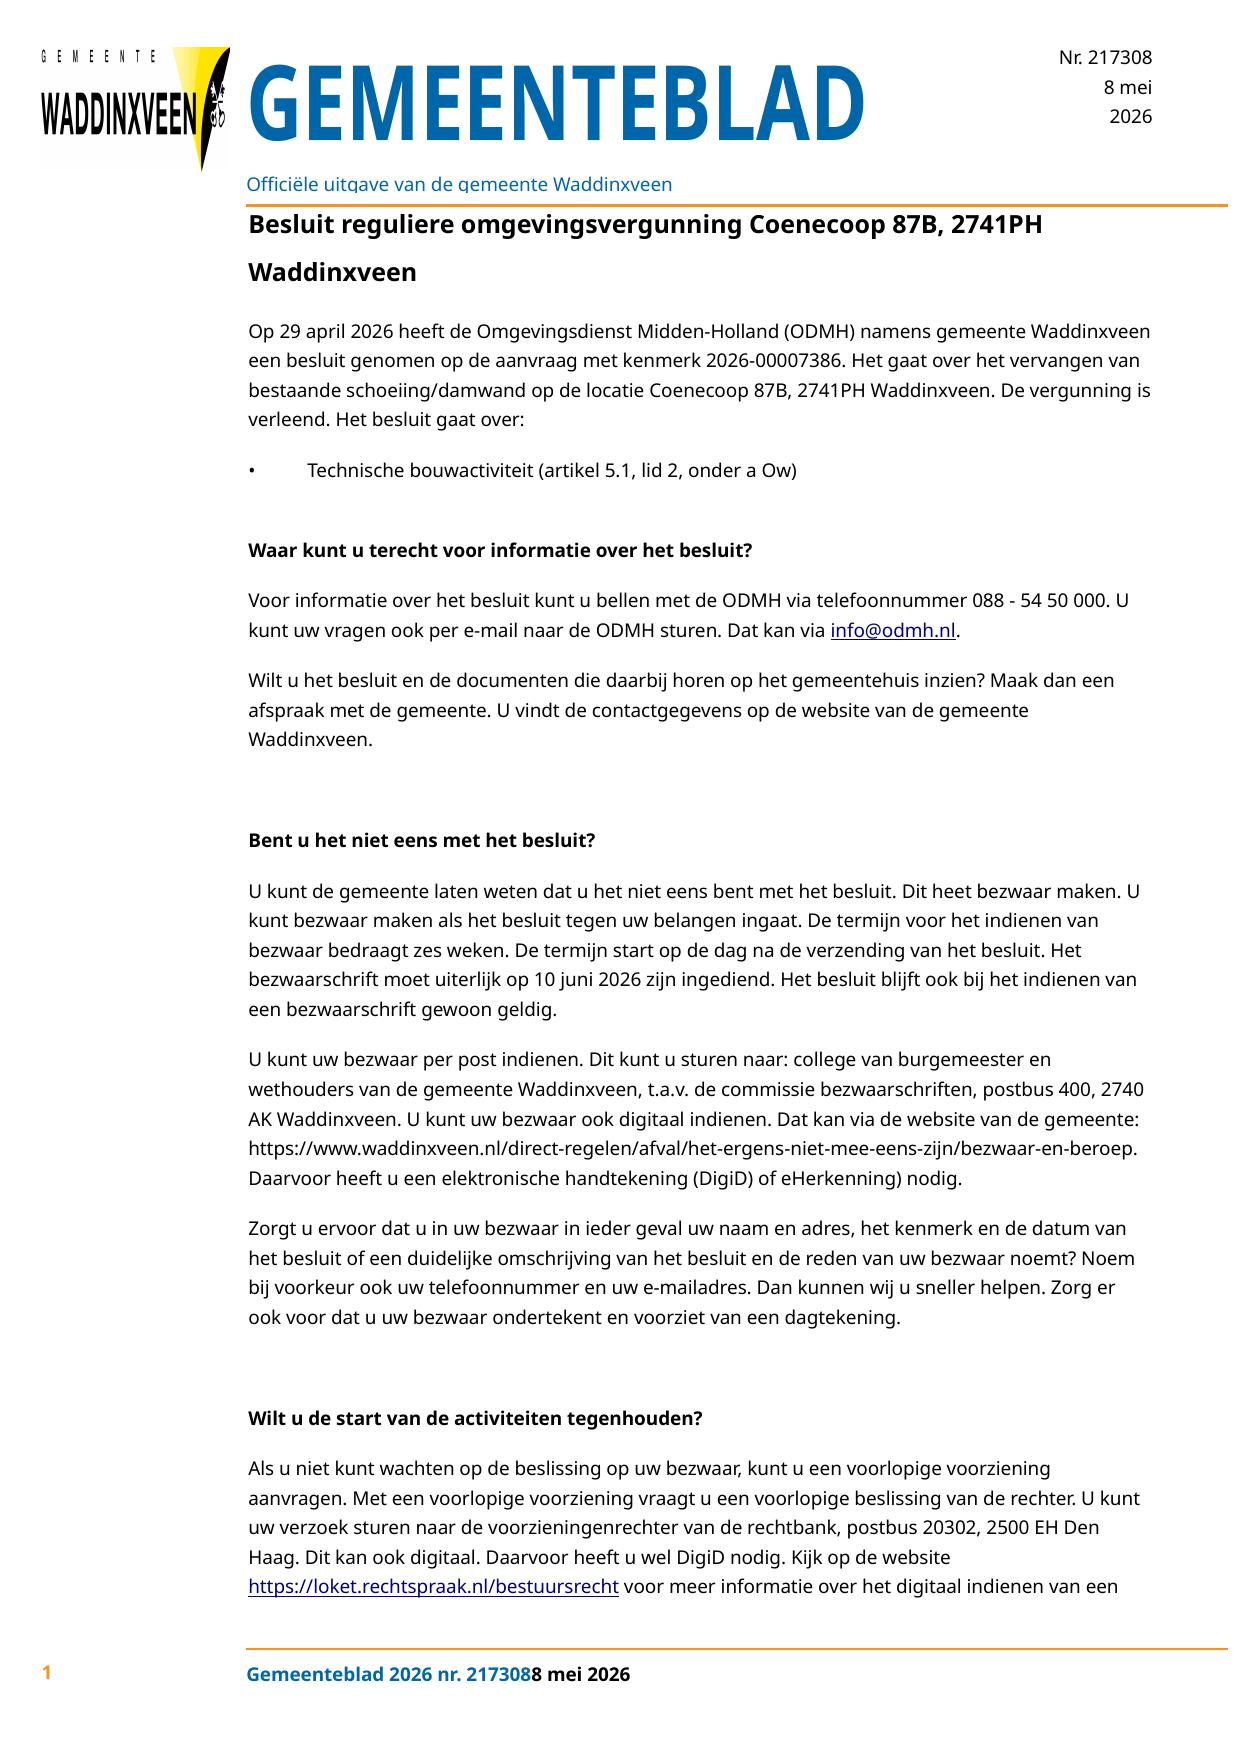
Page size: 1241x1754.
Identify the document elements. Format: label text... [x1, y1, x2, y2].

text Bent u het niet eens met het besluit? [248, 827, 1152, 853]
text Op 29 april 2026 heeft de Omgevingsdienst Midden-Holland (ODMH) namens gemeente Waddinxveen een besluit genomen op de aanvraag met kenmerk 2026-00007386. Het gaat over het vervangen van bestaande schoeiing/damwand op de locatie Coenecoop 87B, 2741PH Waddinxveen. De vergunning is verleend. Het besluit gaat over: [248, 318, 1152, 432]
text Waar kunt u terecht voor informatie over het besluit? [248, 537, 1152, 563]
text Als u niet kunt wachten op de beslissing op uw bezwaar, kunt u een voorlopige voorziening aanvragen. Met een voorlopige voorziening vraagt u een voorlopige beslissing van de rechter. U kunt uw verzoek sturen naar de voorzieningenrechter van de rechtbank, postbus 20302, 2500 EH Den Haag. Dit kan ook digitaal. Daarvoor heeft u wel DigiD nodig. Kijk op de website https://loket.rechtspraak.nl/bestuursrecht voor meer informatie over het digitaal indienen van een [248, 1455, 1152, 1599]
text Besluit reguliere omgevingsvergunning Coenecoop 87B, 2741PH Waddinxveen [248, 207, 1152, 288]
text Zorgt u ervoor dat u in uw bezwaar in ieder geval uw naam en adres, het kenmerk en de datum van het besluit of een duidelijke omschrijving van het besluit en de reden van uw bezwaar noemt? Noem bij voorkeur ook uw telefoonnummer en uw e-mailadres. Dan kunnen wij u sneller helpen. Zorg er ook voor dat u uw bezwaar ondertekent en voorziet van een dagtekening. [248, 1215, 1152, 1330]
picture [41, 47, 231, 172]
text Wilt u de start van de activiteiten tegenhouden? [248, 1405, 1152, 1431]
text U kunt uw bezwaar per post indienen. Dit kunt u sturen naar: college van burgemeester en wethouders van de gemeente Waddinxveen, t.a.v. de commissie bezwaarschriften, postbus 400, 2740 AK Waddinxveen. U kunt uw bezwaar ook digitaal indienen. Dat kan via de website van de gemeente: https://www.waddinxveen.nl/direct-regelen/afval/het-ergens-niet-mee-eens-zijn/bezwaar-en-beroep. Daarvoor heeft u een elektronische handtekening (DigiD) of eHerkenning) nodig. [248, 1047, 1152, 1191]
list Technische bouwactiviteit (artikel 5.1, lid 2, onder a Ow) [248, 457, 1152, 483]
text Wilt u het besluit en de documenten die daarbij horen op het gemeentehuis inzien? Maak dan een afspraak met de gemeente. U vindt de contactgegevens op de website van de gemeente Waddinxveen. [248, 667, 1152, 752]
text U kunt de gemeente laten weten dat u het niet eens bent met het besluit. Dit heet bezwaar maken. U kunt bezwaar maken als het besluit tegen uw belangen ingaat. De termijn voor het indienen van bezwaar bedraagt zes weken. De termijn start op de dag na de verzending van het besluit. Het bezwaarschrift moet uiterlijk op 10 juni 2026 zijn ingediend. Het besluit blijft ook bij het indienen van een bezwaarschrift gewoon geldig. [248, 878, 1152, 1022]
text Voor informatie over het besluit kunt u bellen met de ODMH via telefoonnummer 088 - 54 50 000. U kunt uw vragen ook per e-mail naar de ODMH sturen. Dat kan via info@odmh.nl. [248, 587, 1152, 643]
